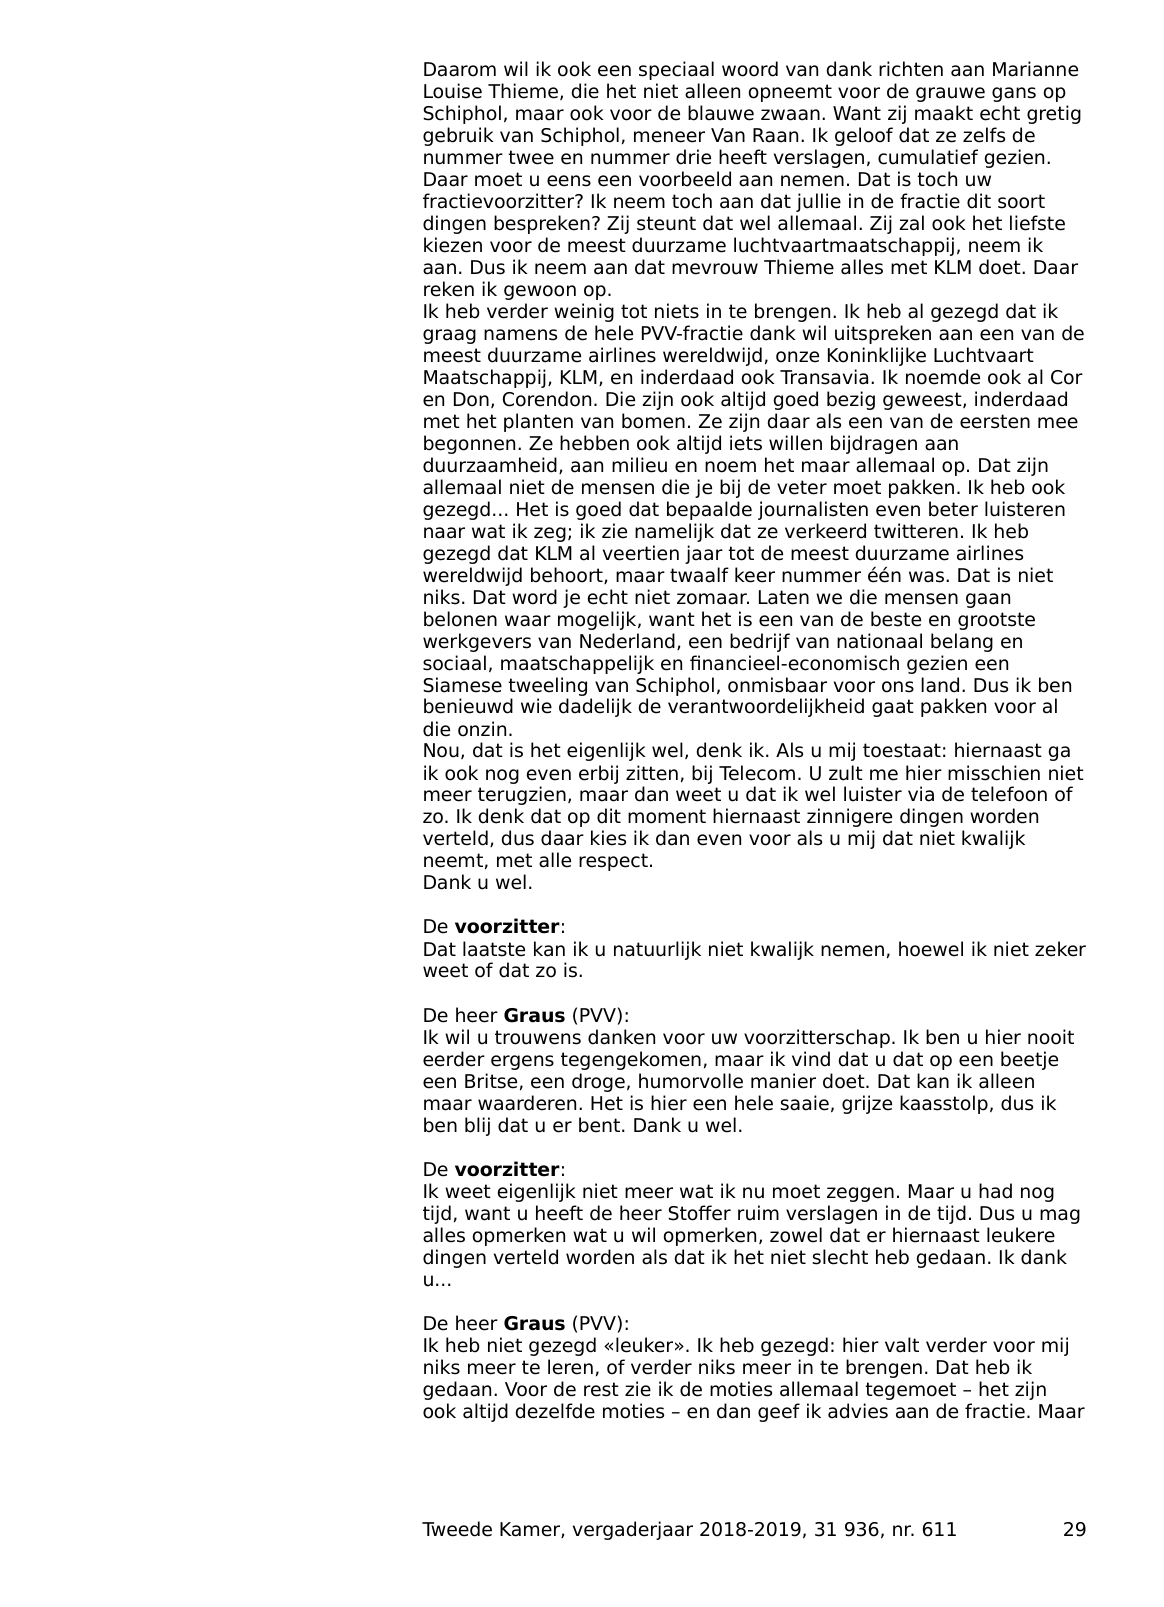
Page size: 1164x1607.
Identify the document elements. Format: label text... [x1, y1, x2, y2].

text Nou, dat is het eigenlijk wel, denk ik. Als u mij toestaat: hiernaast ga ik ook nog even erbij zitten, bij Telecom. U zult me hier misschien niet meer terugzien, maar dan weet u dat ik wel luister via de telefoon of zo. Ik denk dat op dit moment hiernaast zinnigere dingen worden verteld, dus daar kies ik dan even voor als u mij dat niet kwalijk neemt, met alle respect. [422, 740, 1087, 872]
text De voorzitter: [422, 916, 1087, 938]
text De voorzitter: [422, 1159, 1087, 1181]
text Dank u wel. [422, 872, 1087, 894]
text Ik heb niet gezegd «leuker». Ik heb gezegd: hier valt verder voor mij niks meer te leren, of verder niks meer in te brengen. Dat heb ik gedaan. Voor de rest zie ik de moties allemaal tegemoet – het zijn ook altijd dezelfde moties – en dan geef ik advies aan de fractie. Maar [422, 1335, 1087, 1423]
text Ik heb verder weinig tot niets in te brengen. Ik heb al gezegd dat ik graag namens de hele PVV-fractie dank wil uitspreken aan een van de meest duurzame airlines wereldwijd, onze Koninklijke Luchtvaart Maatschappij, KLM, en inderdaad ook Transavia. Ik noemde ook al Cor en Don, Corendon. Die zijn ook altijd goed bezig geweest, inderdaad met het planten van bomen. Ze zijn daar als een van de eersten mee begonnen. Ze hebben ook altijd iets willen bijdragen aan duurzaamheid, aan milieu en noem het maar allemaal op. Dat zijn allemaal niet de mensen die je bij de veter moet pakken. Ik heb ook gezegd... Het is goed dat bepaalde journalisten even beter luisteren naar wat ik zeg; ik zie namelijk dat ze verkeerd twitteren. Ik heb gezegd dat KLM al veertien jaar tot de meest duurzame airlines wereldwijd behoort, maar twaalf keer nummer één was. Dat is niet niks. Dat word je echt niet zomaar. Laten we die mensen gaan belonen waar mogelijk, want het is een van de beste en grootste werkgevers van Nederland, een bedrijf van nationaal belang en sociaal, maatschappelijk en financieel-economisch gezien een Siamese tweeling van Schiphol, onmisbaar voor ons land. Dus ik ben benieuwd wie dadelijk de verantwoordelijkheid gaat pakken voor al die onzin. [422, 301, 1087, 740]
text Ik weet eigenlijk niet meer wat ik nu moet zeggen. Maar u had nog tijd, want u heeft de heer Stoffer ruim verslagen in de tijd. Dus u mag alles opmerken wat u wil opmerken, zowel dat er hiernaast leukere dingen verteld worden als dat ik het niet slecht heb gedaan. Ik dank u... [422, 1181, 1087, 1291]
text De heer Graus (PVV): [422, 1313, 1087, 1335]
text Ik wil u trouwens danken voor uw voorzitterschap. Ik ben u hier nooit eerder ergens tegengekomen, maar ik vind dat u dat op een beetje een Britse, een droge, humorvolle manier doet. Dat kan ik alleen maar waarderen. Het is hier een hele saaie, grijze kaasstolp, dus ik ben blij dat u er bent. Dank u wel. [422, 1027, 1087, 1136]
text De heer Graus (PVV): [422, 1004, 1087, 1027]
text Daarom wil ik ook een speciaal woord van dank richten aan Marianne Louise Thieme, die het niet alleen opneemt voor de grauwe gans op Schiphol, maar ook voor de blauwe zwaan. Want zij maakt echt gretig gebruik van Schiphol, meneer Van Raan. Ik geloof dat ze zelfs de nummer twee en nummer drie heeft verslagen, cumulatief gezien. Daar moet u eens een voorbeeld aan nemen. Dat is toch uw fractievoorzitter? Ik neem toch aan dat jullie in de fractie dit soort dingen bespreken? Zij steunt dat wel allemaal. Zij zal ook het liefste kiezen voor de meest duurzame luchtvaartmaatschappij, neem ik aan. Dus ik neem aan dat mevrouw Thieme alles met KLM doet. Daar reken ik gewoon op. [422, 59, 1087, 301]
text Dat laatste kan ik u natuurlijk niet kwalijk nemen, hoewel ik niet zeker weet of dat zo is. [422, 938, 1087, 982]
